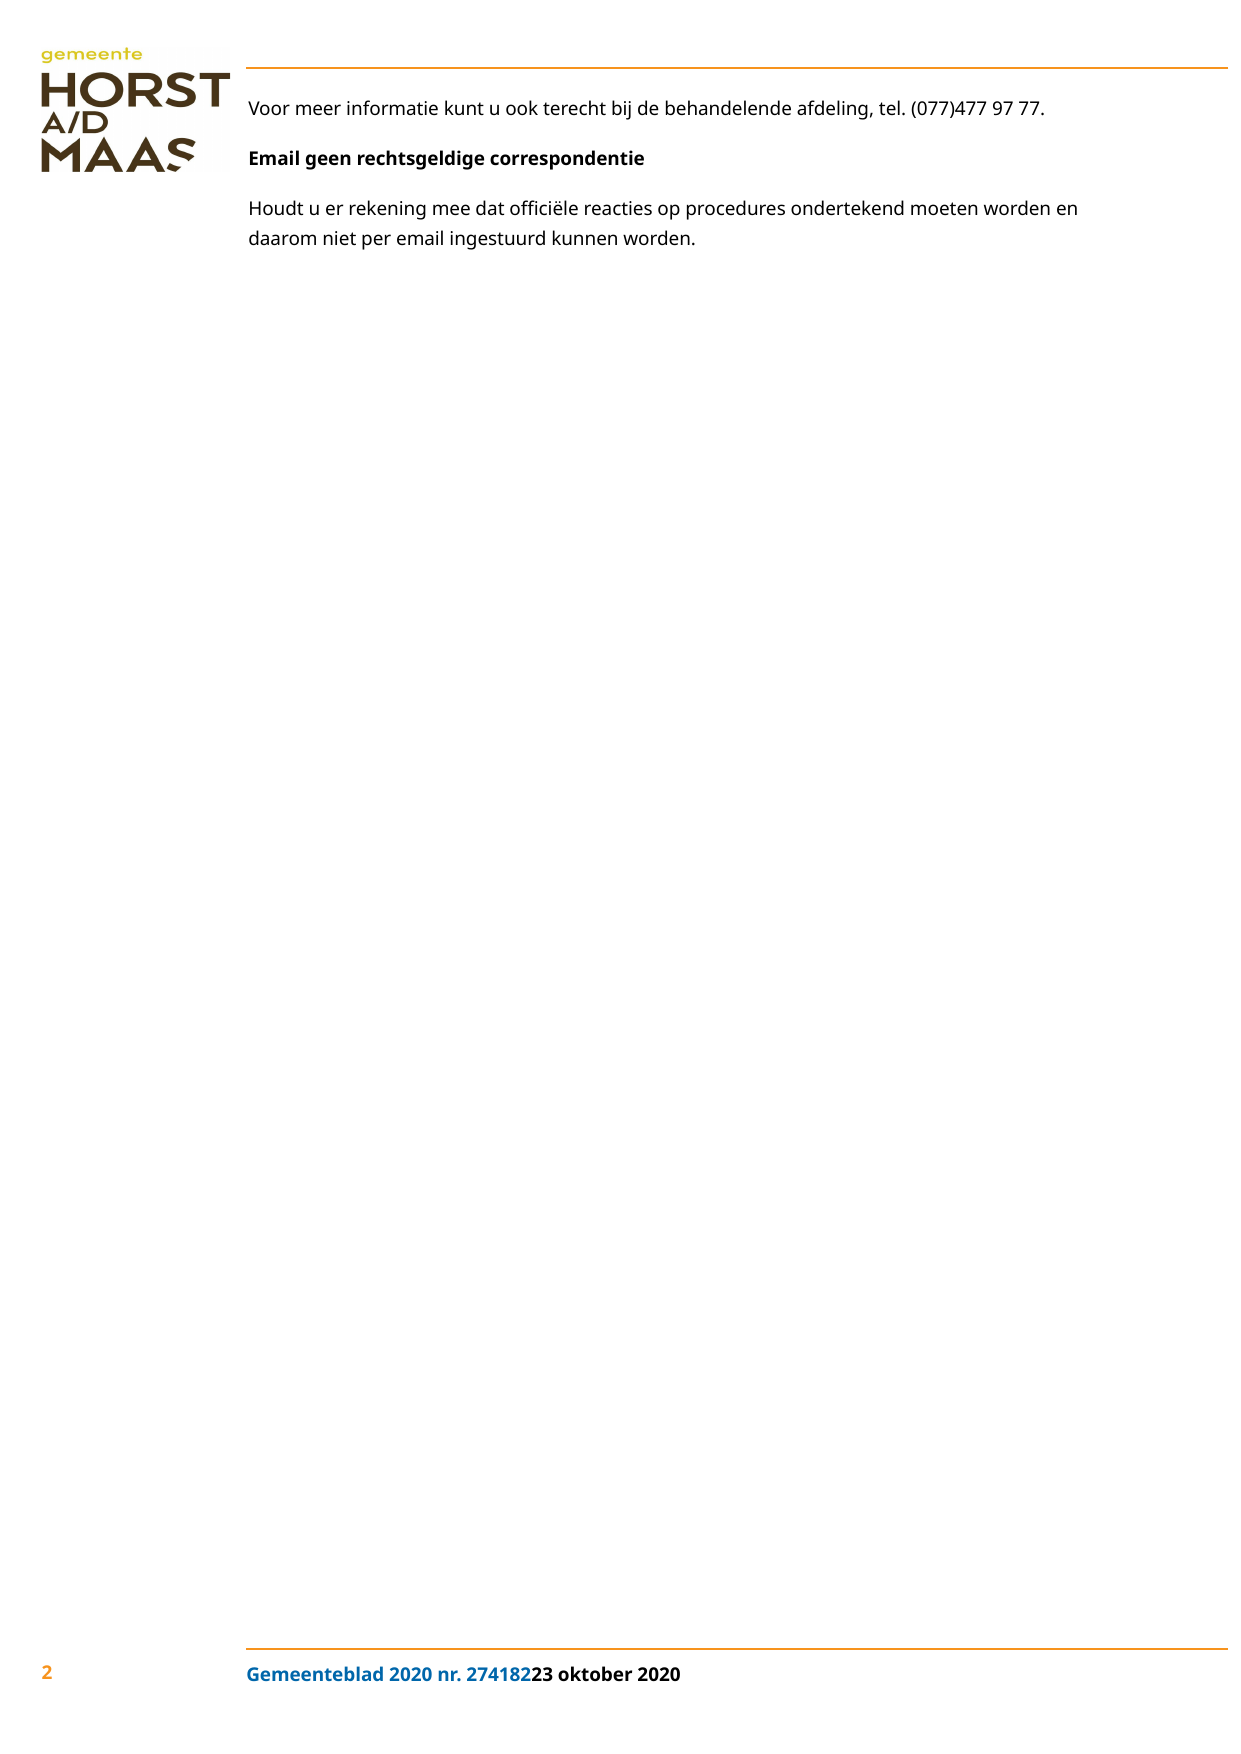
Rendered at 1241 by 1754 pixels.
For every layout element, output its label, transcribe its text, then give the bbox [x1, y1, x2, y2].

text Voor meer informatie kunt u ook terecht bij de behandelende afdeling, tel. (077)477 97 77. [248, 95, 1152, 121]
text Email geen rechtsgeldige correspondentie [248, 145, 1152, 171]
text Houdt u er rekening mee dat officiële reacties op procedures ondertekend moeten worden en daarom niet per email ingestuurd kunnen worden. [248, 196, 1152, 251]
picture [41, 47, 231, 172]
